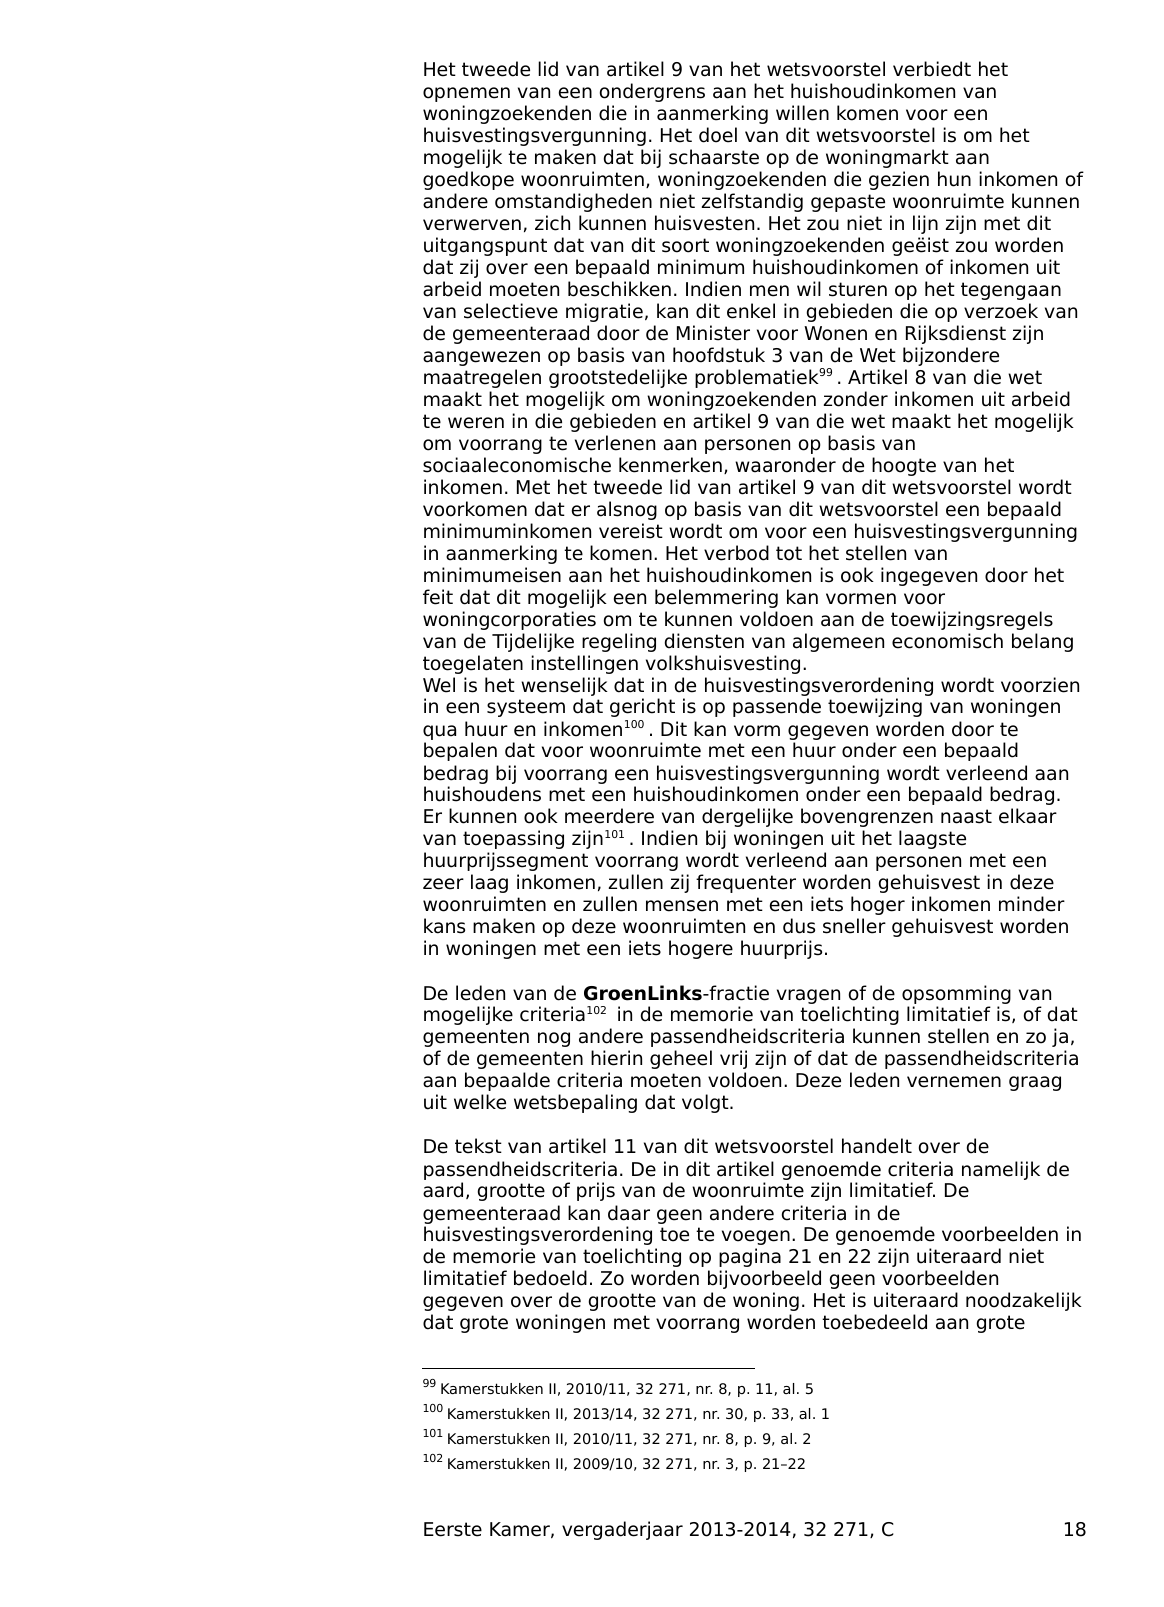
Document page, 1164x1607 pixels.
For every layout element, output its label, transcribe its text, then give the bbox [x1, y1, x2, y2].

text Kamerstukken II, 2010/11, 32 271, nr. 8, p. 9, al. 2 [422, 1427, 1087, 1449]
text Kamerstukken II, 2010/11, 32 271, nr. 8, p. 11, al. 5 [422, 1377, 1087, 1399]
text Kamerstukken II, 2009/10, 32 271, nr. 3, p. 21–22 [422, 1452, 1087, 1474]
text De tekst van artikel 11 van dit wetsvoorstel handelt over de passendheidscriteria. De in dit artikel genoemde criteria namelijk de aard, grootte of prijs van de woonruimte zijn limitatief. De gemeenteraad kan daar geen andere criteria in de huisvestingsverordening toe te voegen. De genoemde voorbeelden in de memorie van toelichting op pagina 21 en 22 zijn uiteraard niet limitatief bedoeld. Zo worden bijvoorbeeld geen voorbeelden gegeven over de grootte van de woning. Het is uiteraard noodzakelijk dat grote woningen met voorrang worden toebedeeld aan grote [422, 1136, 1087, 1334]
text De leden van de GroenLinks-fractie vragen of de opsomming van mogelijke criteria in de memorie van toelichting limitatief is, of dat gemeenten nog andere passendheidscriteria kunnen stellen en zo ja, of de gemeenten hierin geheel vrij zijn of dat de passendheidscriteria aan bepaalde criteria moeten voldoen. Deze leden vernemen graag uit welke wetsbepaling dat volgt. [422, 982, 1087, 1114]
text Het tweede lid van artikel 9 van het wetsvoorstel verbiedt het opnemen van een ondergrens aan het huishoudinkomen van woningzoekenden die in aanmerking willen komen voor een huisvestingsvergunning. Het doel van dit wetsvoorstel is om het mogelijk te maken dat bij schaarste op de woningmarkt aan goedkope woonruimten, woningzoekenden die gezien hun inkomen of andere omstandigheden niet zelfstandig gepaste woonruimte kunnen verwerven, zich kunnen huisvesten. Het zou niet in lijn zijn met dit uitgangspunt dat van dit soort woningzoekenden geëist zou worden dat zij over een bepaald minimum huishoudinkomen of inkomen uit arbeid moeten beschikken. Indien men wil sturen op het tegengaan van selectieve migratie, kan dit enkel in gebieden die op verzoek van de gemeenteraad door de Minister voor Wonen en Rijksdienst zijn aangewezen op basis van hoofdstuk 3 van de Wet bijzondere maatregelen grootstedelijke problematiek. Artikel 8 van die wet maakt het mogelijk om woningzoekenden zonder inkomen uit arbeid te weren in die gebieden en artikel 9 van die wet maakt het mogelijk om voorrang te verlenen aan personen op basis van sociaaleconomische kenmerken, waaronder de hoogte van het inkomen. Met het tweede lid van artikel 9 van dit wetsvoorstel wordt voorkomen dat er alsnog op basis van dit wetsvoorstel een bepaald minimuminkomen vereist wordt om voor een huisvestingsvergunning in aanmerking te komen. Het verbod tot het stellen van minimumeisen aan het huishoudinkomen is ook ingegeven door het feit dat dit mogelijk een belemmering kan vormen voor woningcorporaties om te kunnen voldoen aan de toewijzingsregels van de Tijdelijke regeling diensten van algemeen economisch belang toegelaten instellingen volkshuisvesting. [422, 59, 1087, 674]
text Wel is het wenselijk dat in de huisvestingsverordening wordt voorzien in een systeem dat gericht is op passende toewijzing van woningen qua huur en inkomen. Dit kan vorm gegeven worden door te bepalen dat voor woonruimte met een huur onder een bepaald bedrag bij voorrang een huisvestingsvergunning wordt verleend aan huishoudens met een huishoudinkomen onder een bepaald bedrag. Er kunnen ook meerdere van dergelijke bovengrenzen naast elkaar van toepassing zijn. Indien bij woningen uit het laagste huurprijssegment voorrang wordt verleend aan personen met een zeer laag inkomen, zullen zij frequenter worden gehuisvest in deze woonruimten en zullen mensen met een iets hoger inkomen minder kans maken op deze woonruimten en dus sneller gehuisvest worden in woningen met een iets hogere huurprijs. [422, 674, 1087, 960]
text Kamerstukken II, 2013/14, 32 271, nr. 30, p. 33, al. 1 [422, 1402, 1087, 1424]
